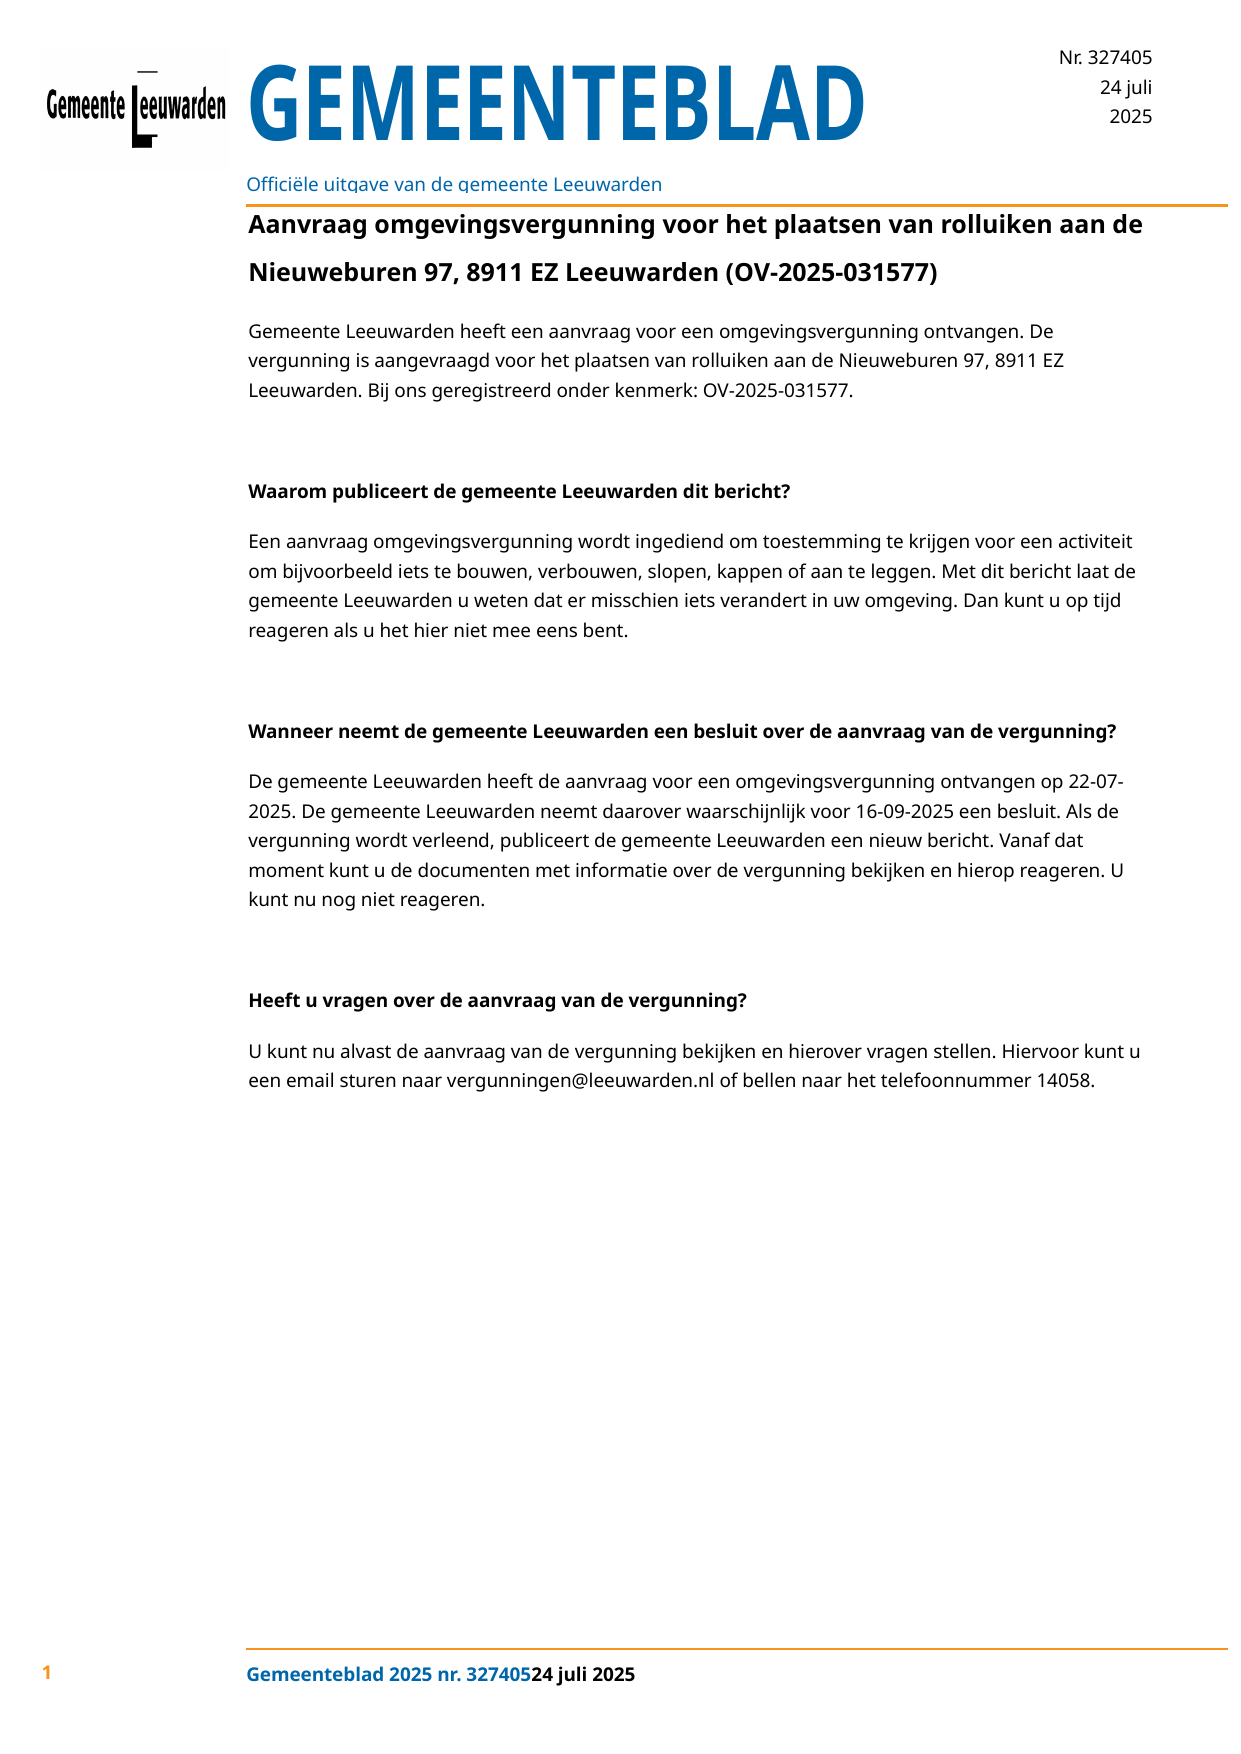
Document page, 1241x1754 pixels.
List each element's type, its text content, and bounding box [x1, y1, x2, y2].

text Heeft u vragen over de aanvraag van de vergunning? [248, 987, 1152, 1013]
text De gemeente Leeuwarden heeft de aanvraag voor een omgevingsvergunning ontvangen op 22-07-2025. De gemeente Leeuwarden neemt daarover waarschijnlijk voor 16-09-2025 een besluit. Als de vergunning wordt verleend, publiceert de gemeente Leeuwarden een nieuw bericht. Vanaf dat moment kunt u de documenten met informatie over de vergunning bekijken en hierop reageren. U kunt nu nog niet reageren. [248, 768, 1152, 912]
text Een aanvraag omgevingsvergunning wordt ingediend om toestemming te krijgen voor een activiteit om bijvoorbeeld iets te bouwen, verbouwen, slopen, kappen of aan te leggen. Met dit bericht laat de gemeente Leeuwarden u weten dat er misschien iets verandert in uw omgeving. Dan kunt u op tijd reageren als u het hier niet mee eens bent. [248, 528, 1152, 643]
text U kunt nu alvast de aanvraag van de vergunning bekijken en hierover vragen stellen. Hiervoor kunt u een email sturen naar vergunningen@leeuwarden.nl of bellen naar het telefoonnummer 14058. [248, 1038, 1152, 1093]
text Wanneer neemt de gemeente Leeuwarden een besluit over de aanvraag van de vergunning? [248, 718, 1152, 744]
text Gemeente Leeuwarden heeft een aanvraag voor een omgevingsvergunning ontvangen. De vergunning is aangevraagd voor het plaatsen van rolluiken aan de Nieuweburen 97, 8911 EZ Leeuwarden. Bij ons geregistreerd onder kenmerk: OV-2025-031577. [248, 318, 1152, 403]
text Aanvraag omgevingsvergunning voor het plaatsen van rolluiken aan de Nieuweburen 97, 8911 EZ Leeuwarden (OV-2025-031577) [248, 207, 1152, 288]
picture [41, 47, 231, 172]
text Waarom publiceert de gemeente Leeuwarden dit bericht? [248, 478, 1152, 504]
